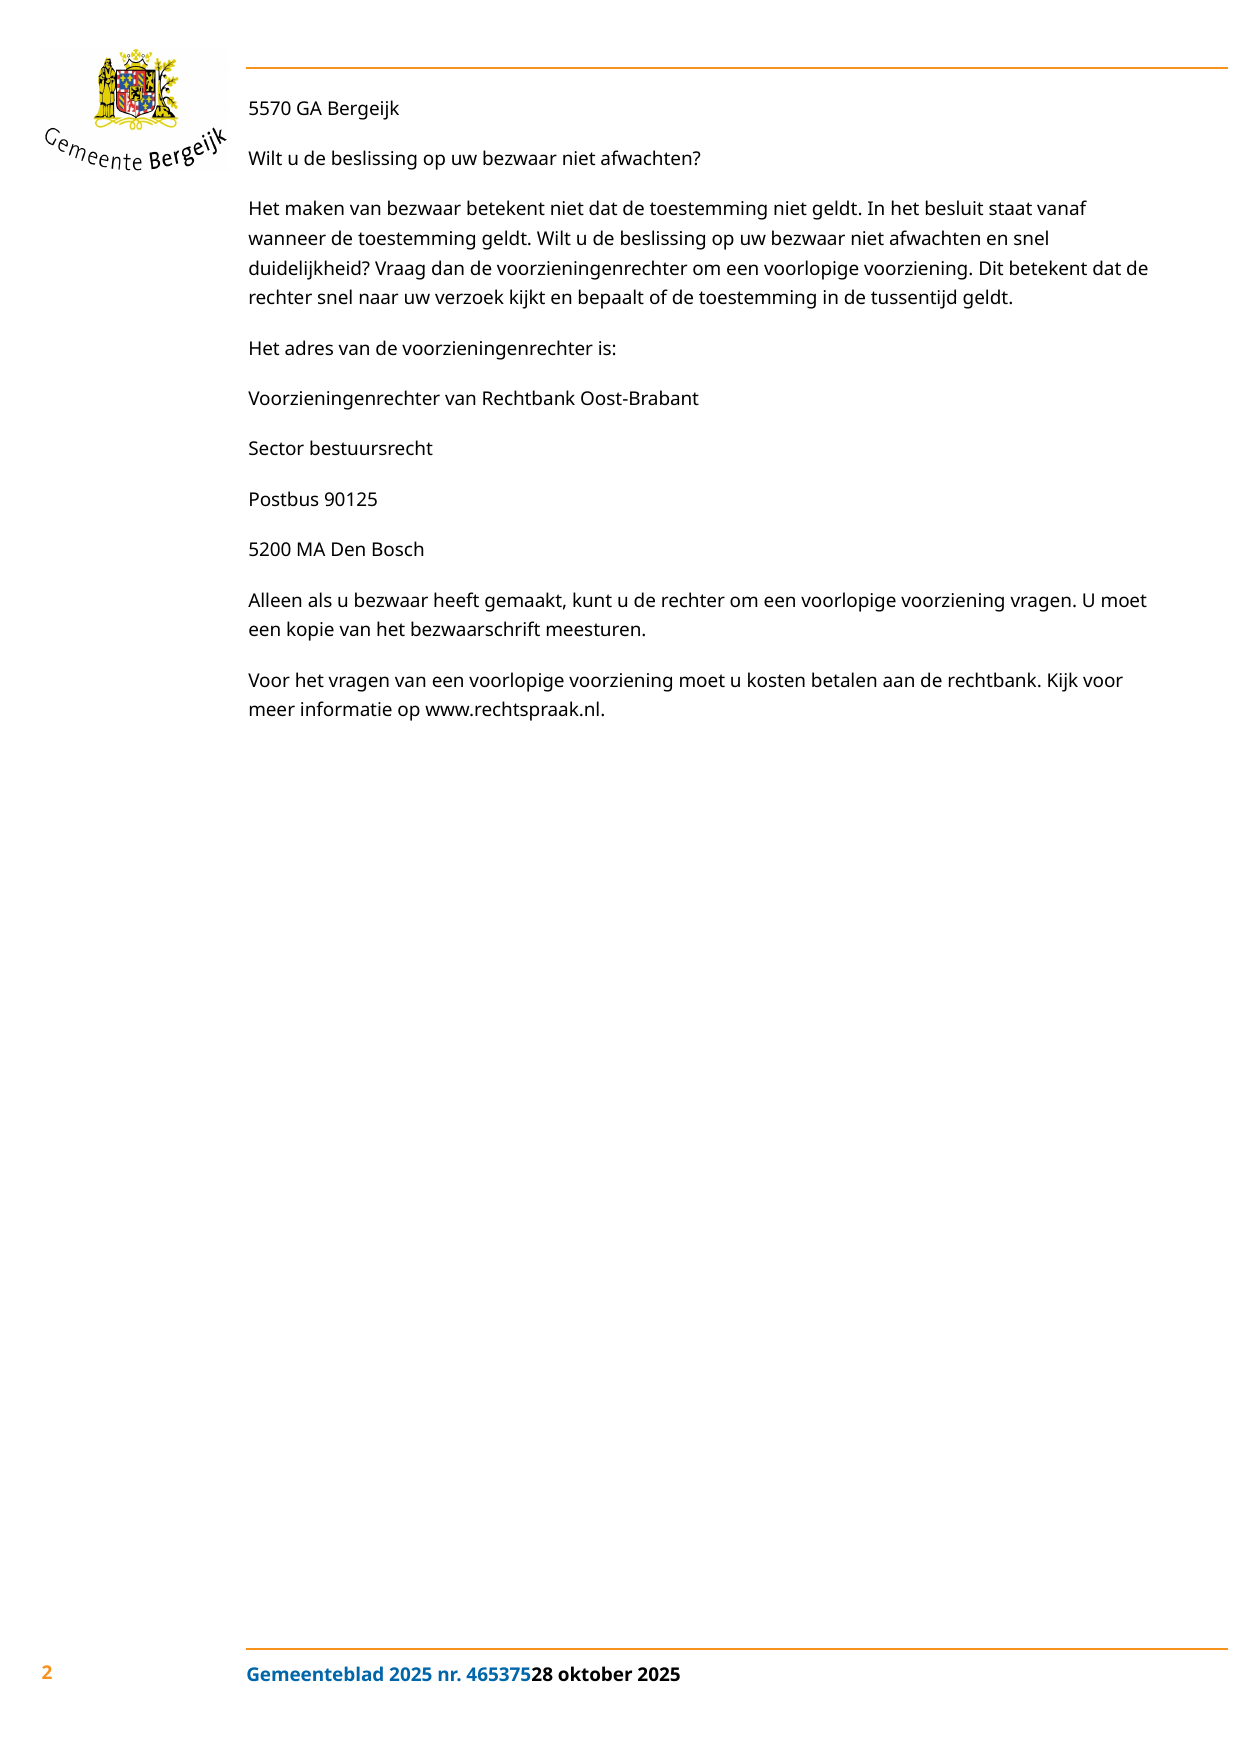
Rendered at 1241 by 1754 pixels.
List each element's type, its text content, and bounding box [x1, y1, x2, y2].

text 5570 GA Bergeijk [248, 95, 1152, 121]
text Voor het vragen van een voorlopige voorziening moet u kosten betalen aan de rechtbank. Kijk voor meer informatie op www.rechtspraak.nl. [248, 667, 1152, 722]
text Postbus 90125 [248, 486, 1152, 512]
text Wilt u de beslissing op uw bezwaar niet afwachten? [248, 145, 1152, 171]
text Het maken van bezwaar betekent niet dat de toestemming niet geldt. In het besluit staat vanaf wanneer de toestemming geldt. Wilt u de beslissing op uw bezwaar niet afwachten en snel duidelijkheid? Vraag dan de voorzieningenrechter om een voorlopige voorziening. Dit betekent dat de rechter snel naar uw verzoek kijkt en bepaalt of de toestemming in de tussentijd geldt. [248, 196, 1152, 310]
text 5200 MA Den Bosch [248, 536, 1152, 562]
text Sector bestuursrecht [248, 436, 1152, 461]
text Alleen als u bezwaar heeft gemaakt, kunt u de rechter om een voorlopige voorziening vragen. U moet een kopie van het bezwaarschrift meesturen. [248, 587, 1152, 642]
text Het adres van de voorzieningenrechter is: [248, 335, 1152, 361]
picture [41, 47, 231, 172]
text Voorzieningenrechter van Rechtbank Oost-Brabant [248, 385, 1152, 411]
